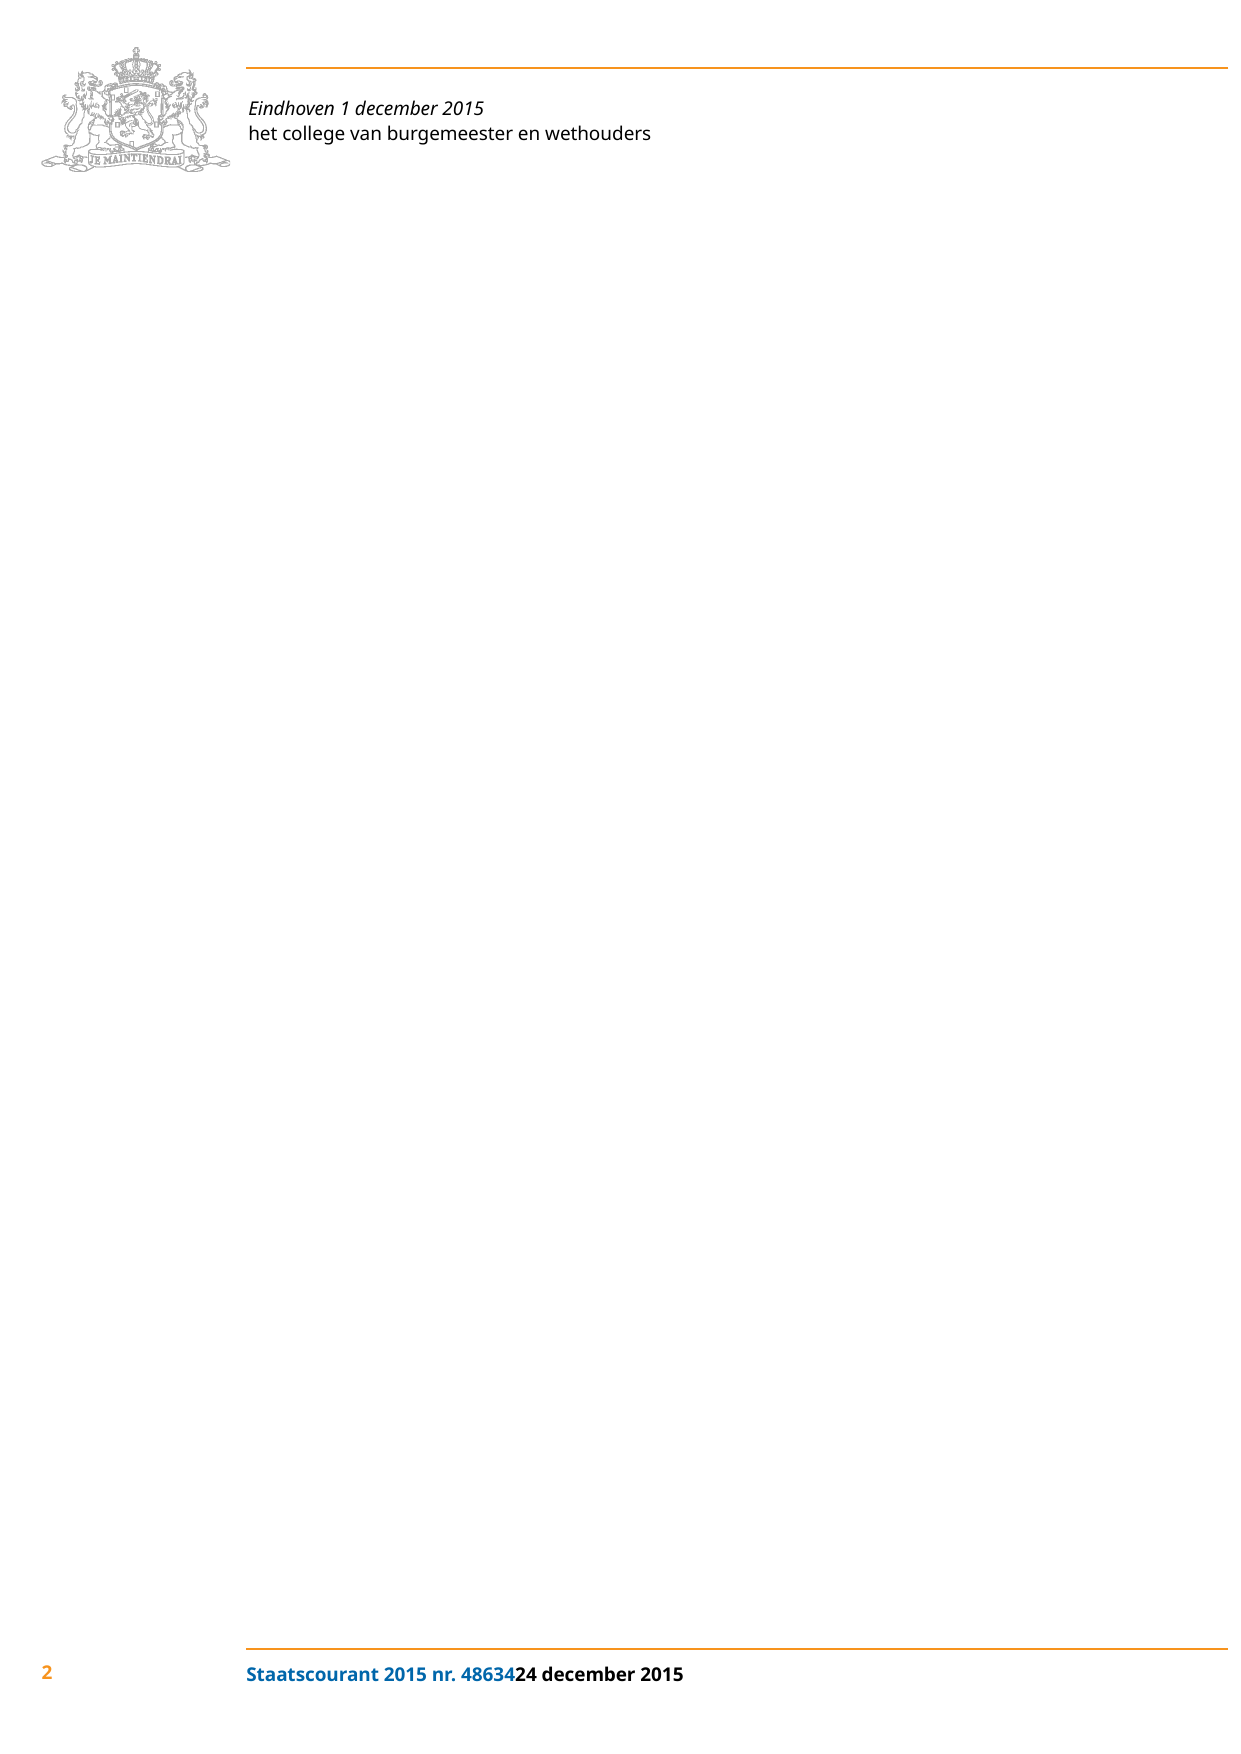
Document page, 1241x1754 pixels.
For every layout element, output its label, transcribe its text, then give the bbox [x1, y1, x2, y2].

picture [41, 47, 231, 172]
text het college van burgemeester en wethouders [248, 121, 1152, 146]
text Eindhoven 1 december 2015 [248, 95, 1152, 121]
